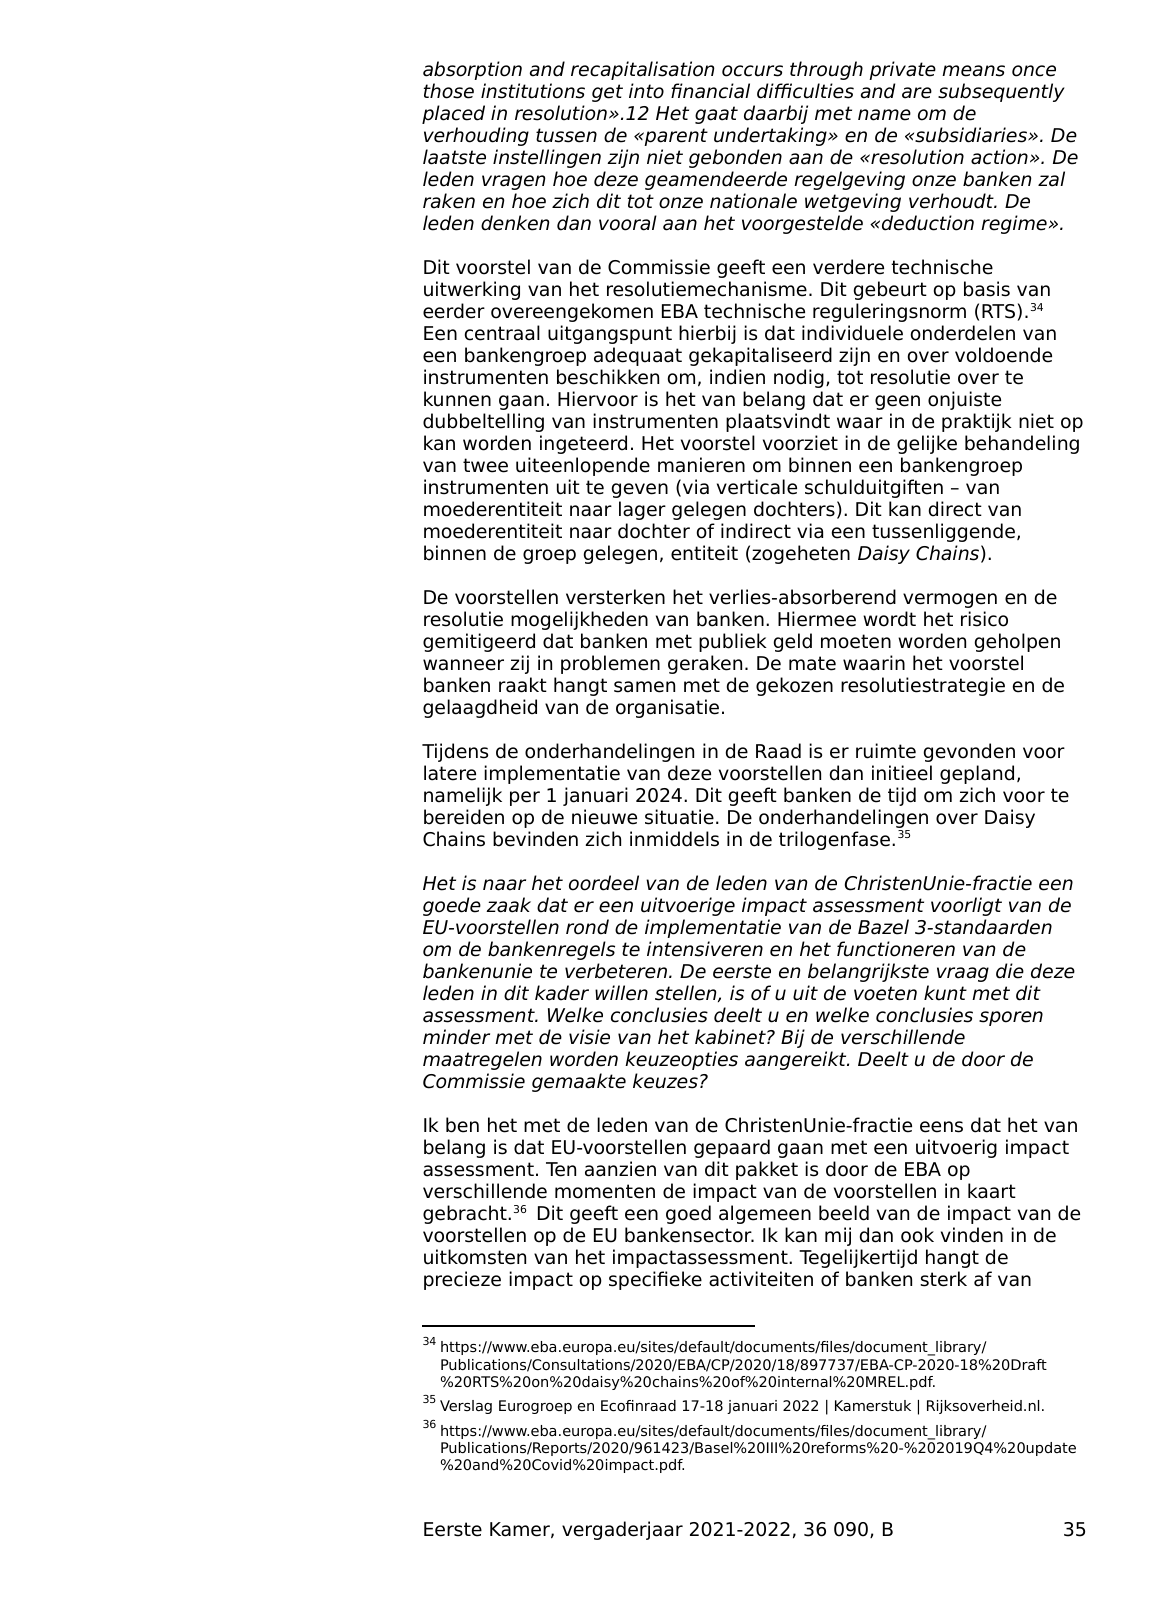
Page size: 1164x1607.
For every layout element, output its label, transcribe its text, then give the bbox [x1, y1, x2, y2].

text Ik ben het met de leden van de ChristenUnie-fractie eens dat het van belang is dat EU-voorstellen gepaard gaan met een uitvoerig impact assessment. Ten aanzien van dit pakket is door de EBA op verschillende momenten de impact van de voorstellen in kaart gebracht. Dit geeft een goed algemeen beeld van de impact van de voorstellen op de EU bankensector. Ik kan mij dan ook vinden in de uitkomsten van het impactassessment. Tegelijkertijd hangt de precieze impact op specifieke activiteiten of banken sterk af van [422, 1115, 1087, 1291]
text absorption and recapitalisation occurs through private means once those institutions get into financial difficulties and are subsequently placed in resolution».12 Het gaat daarbij met name om de verhouding tussen de «parent undertaking» en de «subsidiaries». De laatste instellingen zijn niet gebonden aan de «resolution action». De leden vragen hoe deze geamendeerde regelgeving onze banken zal raken en hoe zich dit tot onze nationale wetgeving verhoudt. De leden denken dan vooral aan het voorgestelde «deduction regime». [422, 59, 1087, 235]
text Het is naar het oordeel van de leden van de ChristenUnie-fractie een goede zaak dat er een uitvoerige impact assessment voorligt van de EU-voorstellen rond de implementatie van de Bazel 3-standaarden om de bankenregels te intensiveren en het functioneren van de bankenunie te verbeteren. De eerste en belangrijkste vraag die deze leden in dit kader willen stellen, is of u uit de voeten kunt met dit assessment. Welke conclusies deelt u en welke conclusies sporen minder met de visie van het kabinet? Bij de verschillende maatregelen worden keuzeopties aangereikt. Deelt u de door de Commissie gemaakte keuzes? [422, 873, 1087, 1093]
text Dit voorstel van de Commissie geeft een verdere technische uitwerking van het resolutiemechanisme. Dit gebeurt op basis van eerder overeengekomen EBA technische reguleringsnorm (RTS). Een centraal uitgangspunt hierbij is dat individuele onderdelen van een bankengroep adequaat gekapitaliseerd zijn en over voldoende instrumenten beschikken om, indien nodig, tot resolutie over te kunnen gaan. Hiervoor is het van belang dat er geen onjuiste dubbeltelling van instrumenten plaatsvindt waar in de praktijk niet op kan worden ingeteerd. Het voorstel voorziet in de gelijke behandeling van twee uiteenlopende manieren om binnen een bankengroep instrumenten uit te geven (via verticale schulduitgiften – van moederentiteit naar lager gelegen dochters). Dit kan direct van moederentiteit naar dochter of indirect via een tussenliggende, binnen de groep gelegen, entiteit (zogeheten Daisy Chains). [422, 257, 1087, 565]
text De voorstellen versterken het verlies-absorberend vermogen en de resolutie mogelijkheden van banken. Hiermee wordt het risico gemitigeerd dat banken met publiek geld moeten worden geholpen wanneer zij in problemen geraken. De mate waarin het voorstel banken raakt hangt samen met de gekozen resolutiestrategie en de gelaagdheid van de organisatie. [422, 587, 1087, 719]
text Verslag Eurogroep en Ecofinraad 17-18 januari 2022 | Kamerstuk | Rijksoverheid.nl. [422, 1393, 1087, 1416]
text Tijdens de onderhandelingen in de Raad is er ruimte gevonden voor latere implementatie van deze voorstellen dan initieel gepland, namelijk per 1 januari 2024. Dit geeft banken de tijd om zich voor te bereiden op de nieuwe situatie. De onderhandelingen over Daisy Chains bevinden zich inmiddels in de trilogenfase. [422, 741, 1087, 851]
text https://www.eba.europa.eu/sites/default/documents/files/document_library/Publications/Consultations/2020/EBA/CP/2020/18/897737/EBA-CP-2020-18%20Draft%20RTS%20on%20daisy%20chains%20of%20internal%20MREL.pdf. [422, 1335, 1087, 1391]
text https://www.eba.europa.eu/sites/default/documents/files/document_library/Publications/Reports/2020/961423/Basel%20III%20reforms%20-%202019Q4%20update%20and%20Covid%20impact.pdf. [422, 1418, 1087, 1474]
